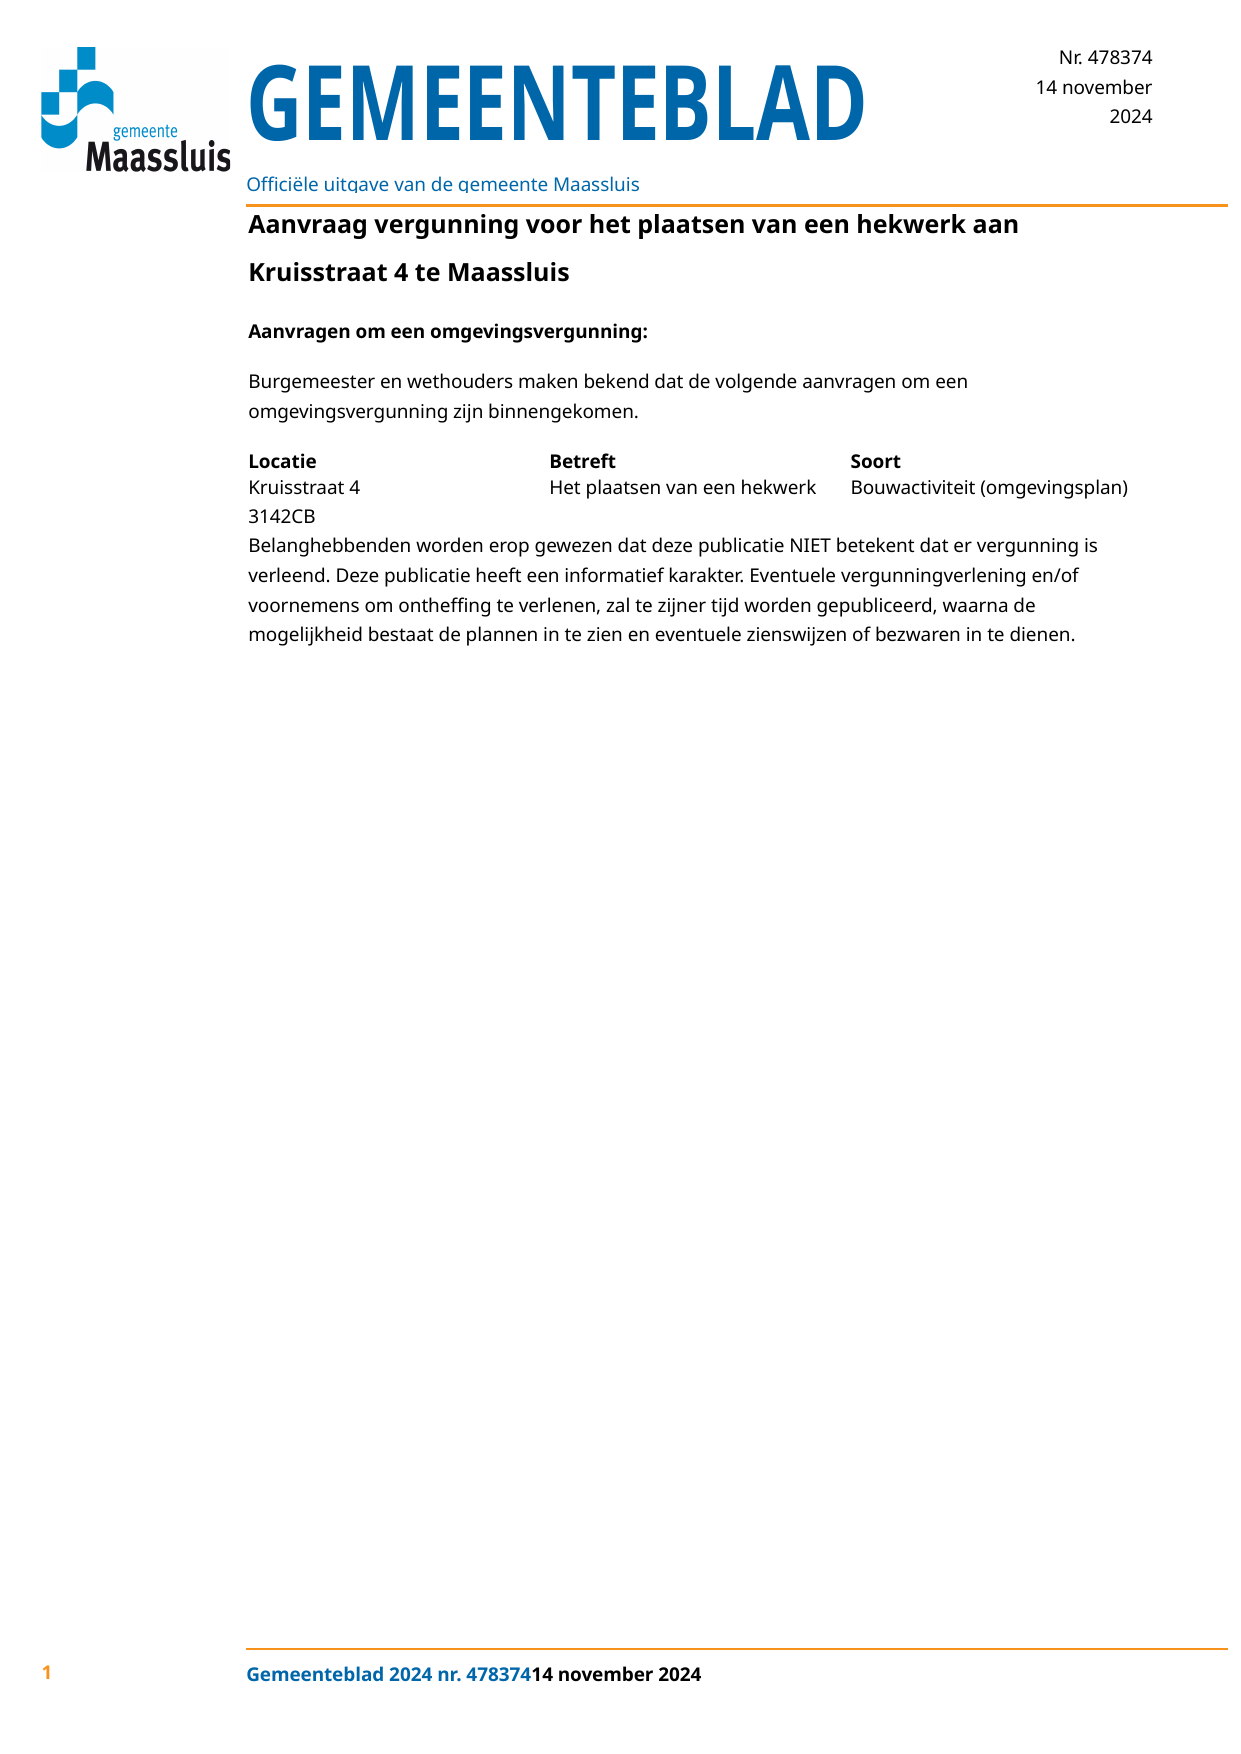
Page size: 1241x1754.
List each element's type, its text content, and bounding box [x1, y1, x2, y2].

table_cell Het plaatsen van een hekwerk [549, 474, 850, 529]
picture [41, 47, 77, 92]
text Aanvragen om een omgevingsvergunning: [248, 318, 1152, 344]
table_header Soort [850, 449, 1152, 474]
text Burgemeester en wethouders maken bekend dat de volgende aanvragen om een omgevingsvergunning zijn binnengekomen. [248, 368, 1152, 424]
text Belanghebbenden worden erop gewezen dat deze publicatie NIET betekent dat er vergunning is verleend. Deze publicatie heeft een informatief karakter. Eventuele vergunningverlening en/of voornemens om ontheffing te verlenen, zal te zijner tijd worden gepubliceerd, waarna de mogelijkheid bestaat de plannen in te zien en eventuele zienswijzen of bezwaren in te dienen. [248, 533, 1152, 647]
table_header Betreft [549, 449, 850, 474]
table_cell Kruisstraat 4 3142CB [248, 474, 549, 529]
picture [41, 47, 231, 172]
table_cell Bouwactiviteit (omgevingsplan) [850, 474, 1152, 529]
text Aanvraag vergunning voor het plaatsen van een hekwerk aan Kruisstraat 4 te Maassluis [248, 207, 1152, 288]
table_header Locatie [248, 449, 549, 474]
